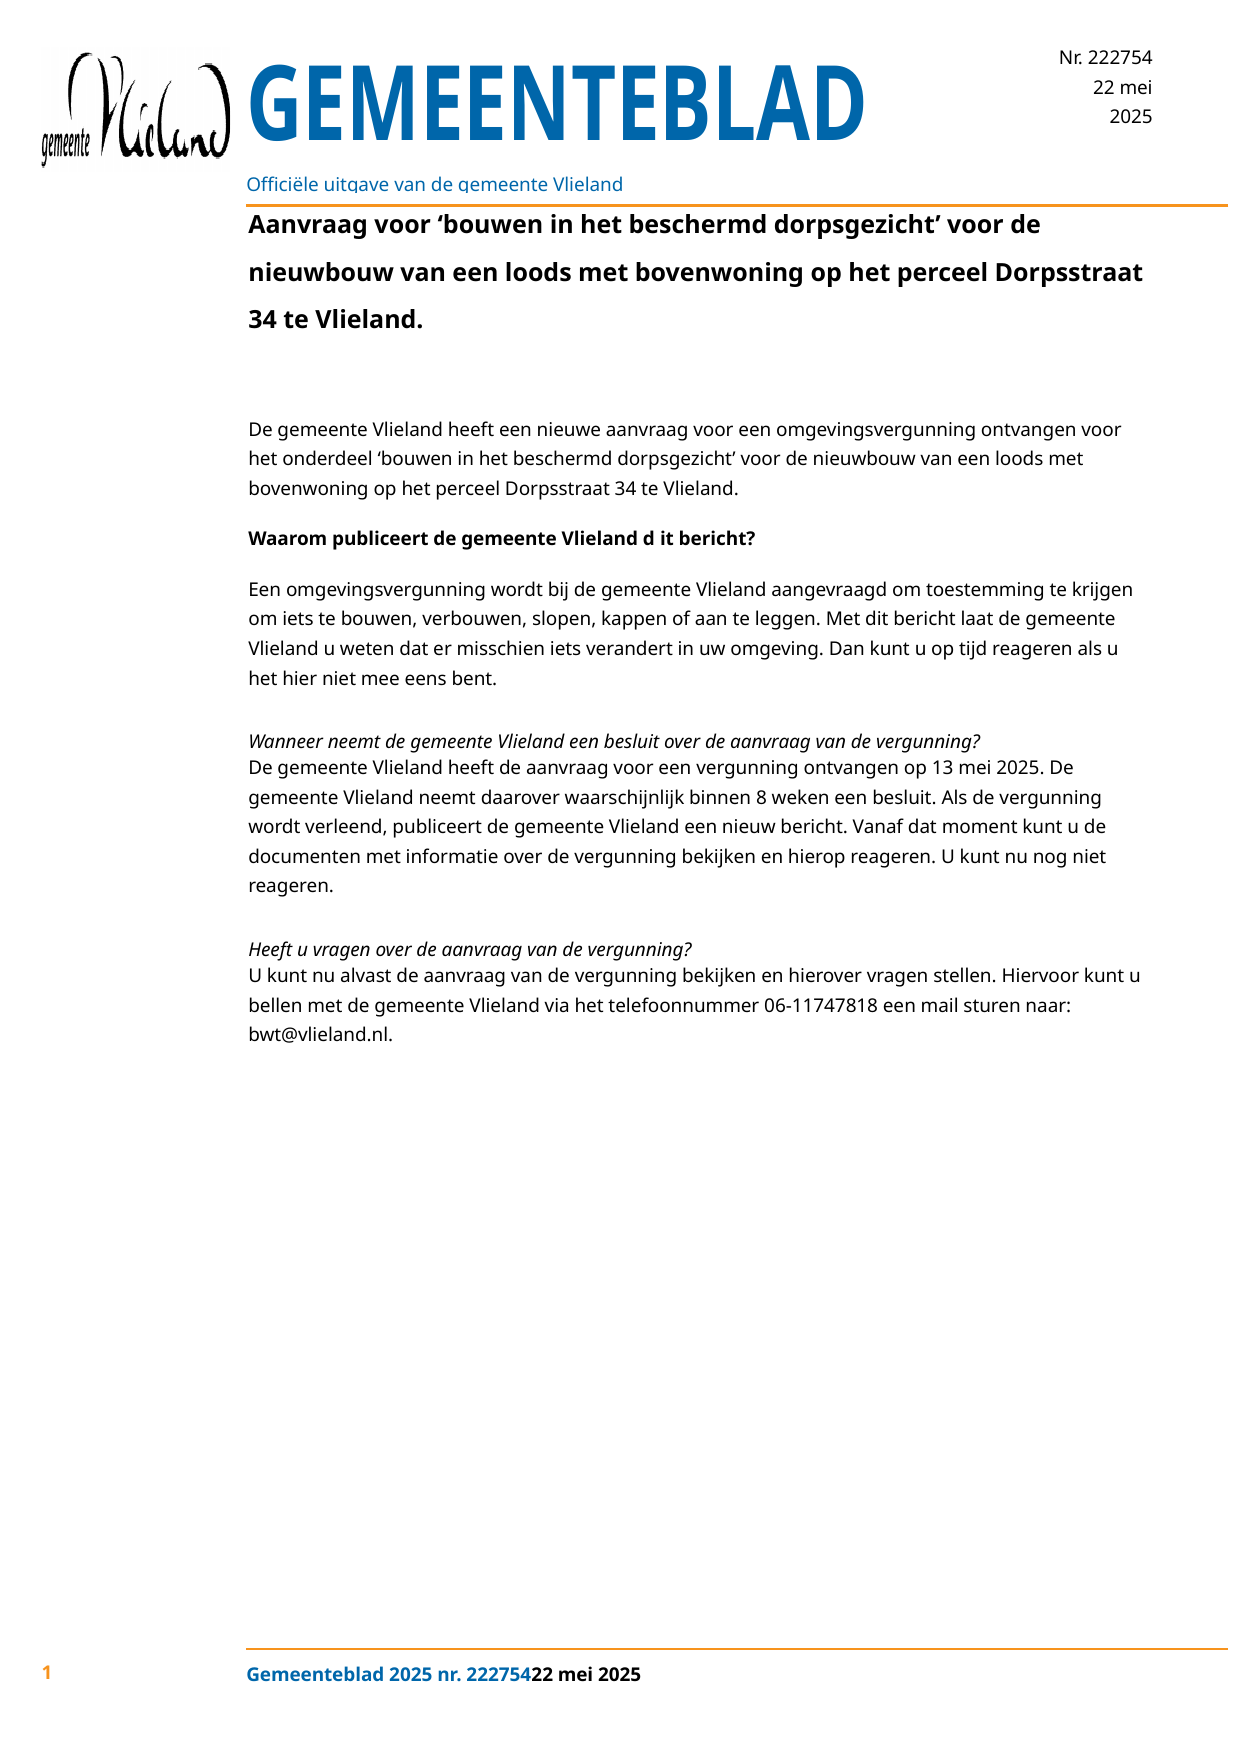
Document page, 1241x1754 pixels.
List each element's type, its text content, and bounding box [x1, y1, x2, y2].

text Wanneer neemt de gemeente Vlieland een besluit over de aanvraag van de vergunning? [248, 729, 1152, 754]
text Heeft u vragen over de aanvraag van de vergunning? [248, 937, 1152, 962]
text De gemeente Vlieland heeft een nieuwe aanvraag voor een omgevingsvergunning ontvangen voor het onderdeel ‘bouwen in het beschermd dorpsgezicht’ voor de nieuwbouw van een loods met bovenwoning op het perceel Dorpsstraat 34 te Vlieland. [248, 416, 1152, 501]
picture [41, 47, 231, 172]
text U kunt nu alvast de aanvraag van de vergunning bekijken en hierover vragen stellen. Hiervoor kunt u bellen met de gemeente Vlieland via het telefoonnummer 06-11747818 een mail sturen naar: bwt@vlieland.nl. [248, 962, 1152, 1047]
text De gemeente Vlieland heeft de aanvraag voor een vergunning ontvangen op 13 mei 2025. De gemeente Vlieland neemt daarover waarschijnlijk binnen 8 weken een besluit. Als de vergunning wordt verleend, publiceert de gemeente Vlieland een nieuw bericht. Vanaf dat moment kunt u de documenten met informatie over de vergunning bekijken en hierop reageren. U kunt nu nog niet reageren. [248, 754, 1152, 898]
text Aanvraag voor ‘bouwen in het beschermd dorpsgezicht’ voor de nieuwbouw van een loods met bovenwoning op het perceel Dorpsstraat 34 te Vlieland. [248, 207, 1152, 336]
text Waarom publiceert de gemeente Vlieland d it bericht? [248, 526, 1152, 551]
text Een omgevingsvergunning wordt bij de gemeente Vlieland aangevraagd om toestemming te krijgen om iets te bouwen, verbouwen, slopen, kappen of aan te leggen. Met dit bericht laat de gemeente Vlieland u weten dat er misschien iets verandert in uw omgeving. Dan kunt u op tijd reageren als u het hier niet mee eens bent. [248, 576, 1152, 690]
